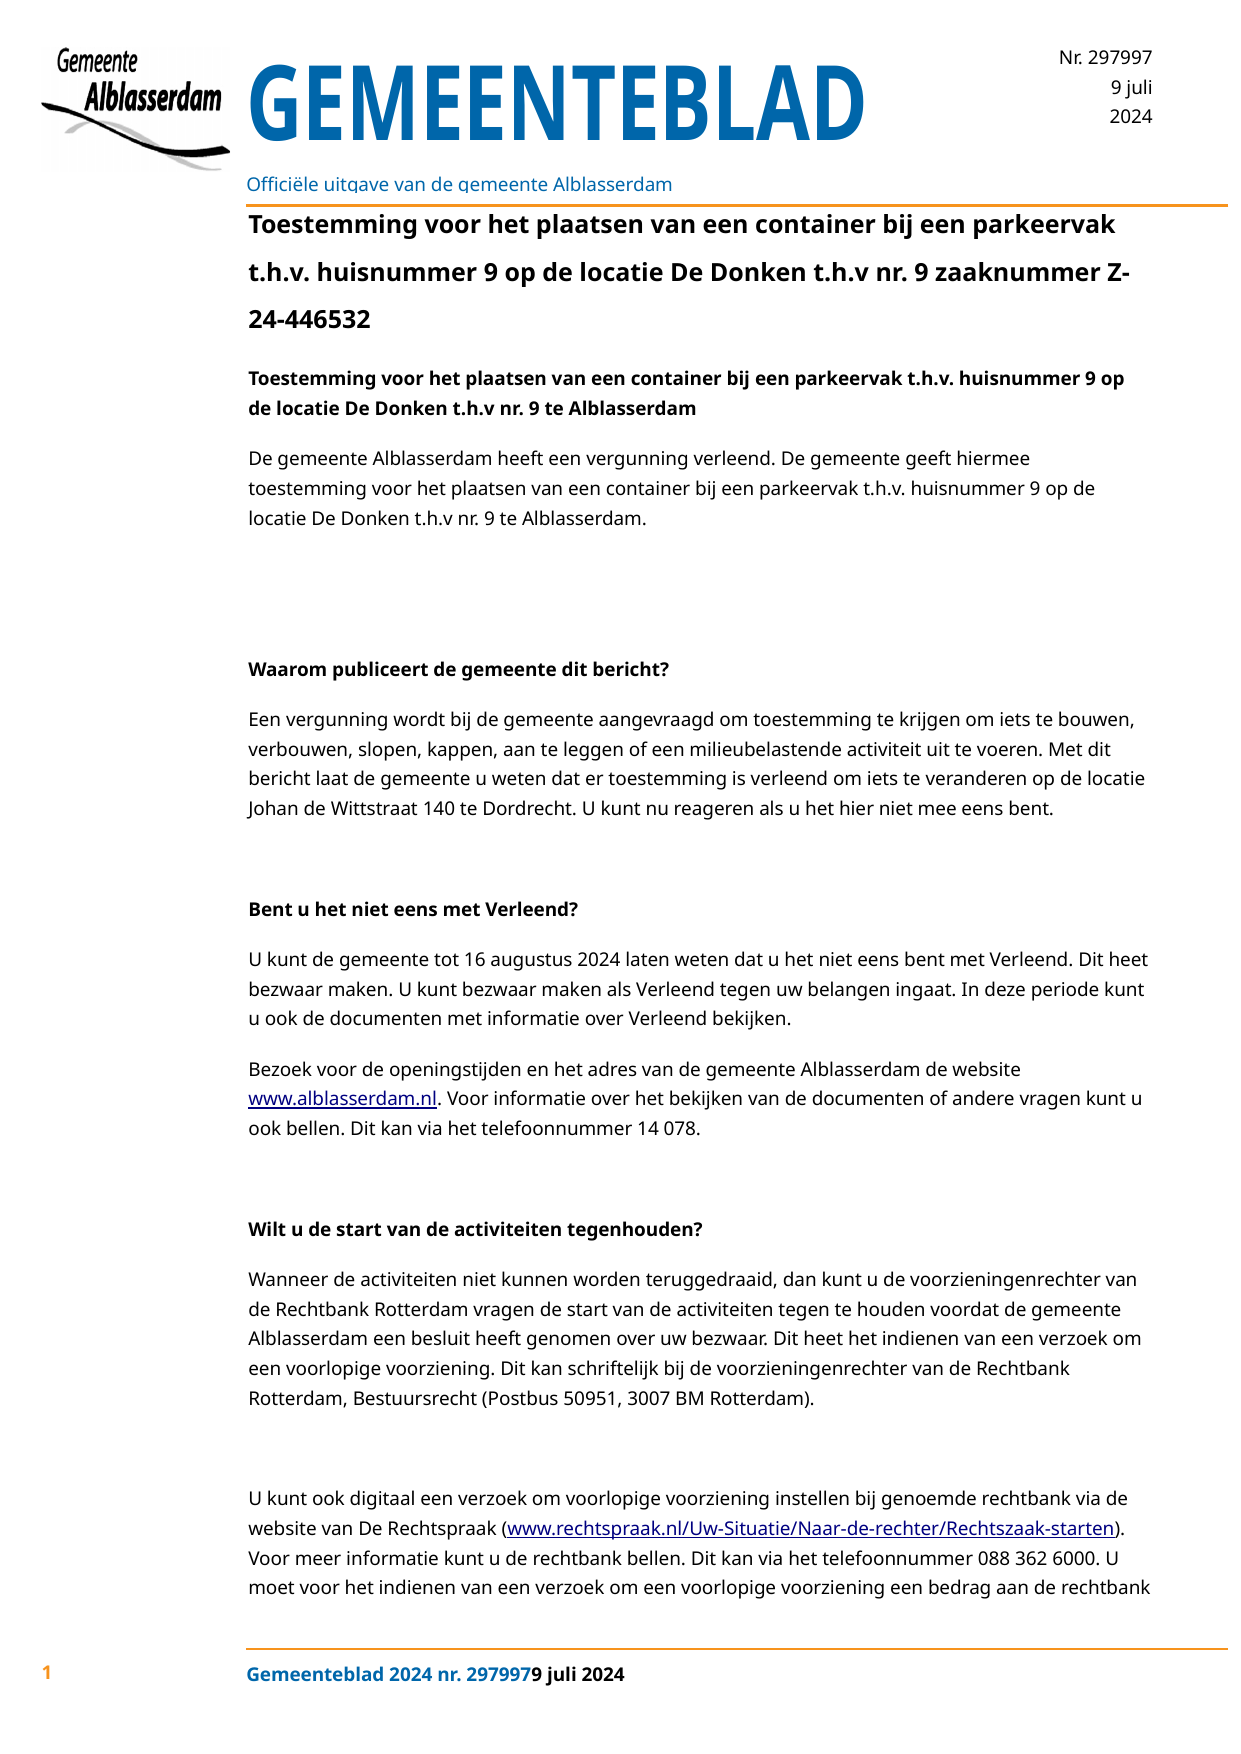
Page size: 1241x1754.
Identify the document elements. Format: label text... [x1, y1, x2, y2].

text Wanneer de activiteiten niet kunnen worden teruggedraaid, dan kunt u de voorzieningenrechter van de Rechtbank Rotterdam vragen de start van de activiteiten tegen te houden voordat de gemeente Alblasserdam een besluit heeft genomen over uw bezwaar. Dit heet het indienen van een verzoek om een voorlopige voorziening. Dit kan schriftelijk bij de voorzieningenrechter van de Rechtbank Rotterdam, Bestuursrecht (Postbus 50951, 3007 BM Rotterdam). [248, 1266, 1152, 1410]
text Toestemming voor het plaatsen van een container bij een parkeervak t.h.v. huisnummer 9 op de locatie De Donken t.h.v nr. 9 te Alblasserdam [248, 366, 1152, 421]
text Waarom publiceert de gemeente dit bericht? [248, 656, 1152, 682]
text Wilt u de start van de activiteiten tegenhouden? [248, 1216, 1152, 1242]
text Toestemming voor het plaatsen van een container bij een parkeervak t.h.v. huisnummer 9 op de locatie De Donken t.h.v nr. 9 zaaknummer Z-24-446532 [248, 207, 1152, 336]
text Bezoek voor de openingstijden en het adres van de gemeente Alblasserdam de website www.alblasserdam.nl. Voor informatie over het bekijken van de documenten of andere vragen kunt u ook bellen. Dit kan via het telefoonnummer 14 078. [248, 1056, 1152, 1141]
text Bent u het niet eens met Verleend? [248, 896, 1152, 922]
text Een vergunning wordt bij de gemeente aangevraagd om toestemming te krijgen om iets te bouwen, verbouwen, slopen, kappen, aan te leggen of een milieubelastende activiteit uit te voeren. Met dit bericht laat de gemeente u weten dat er toestemming is verleend om iets te veranderen op de locatie Johan de Wittstraat 140 te Dordrecht. U kunt nu reageren als u het hier niet mee eens bent. [248, 706, 1152, 821]
text U kunt ook digitaal een verzoek om voorlopige voorziening instellen bij genoemde rechtbank via de website van De Rechtspraak (www.rechtspraak.nl/Uw-Situatie/Naar-de-rechter/Rechtszaak-starten). Voor meer informatie kunt u de rechtbank bellen. Dit kan via het telefoonnummer 088 362 6000. U moet voor het indienen van een verzoek om een voorlopige voorziening een bedrag aan de rechtbank [248, 1486, 1152, 1600]
text De gemeente Alblasserdam heeft een vergunning verleend. De gemeente geeft hiermee toestemming voor het plaatsen van een container bij een parkeervak t.h.v. huisnummer 9 op de locatie De Donken t.h.v nr. 9 te Alblasserdam. [248, 446, 1152, 530]
text U kunt de gemeente tot 16 augustus 2024 laten weten dat u het niet eens bent met Verleend. Dit heet bezwaar maken. U kunt bezwaar maken als Verleend tegen uw belangen ingaat. In deze periode kunt u ook de documenten met informatie over Verleend bekijken. [248, 946, 1152, 1031]
picture [41, 47, 231, 172]
